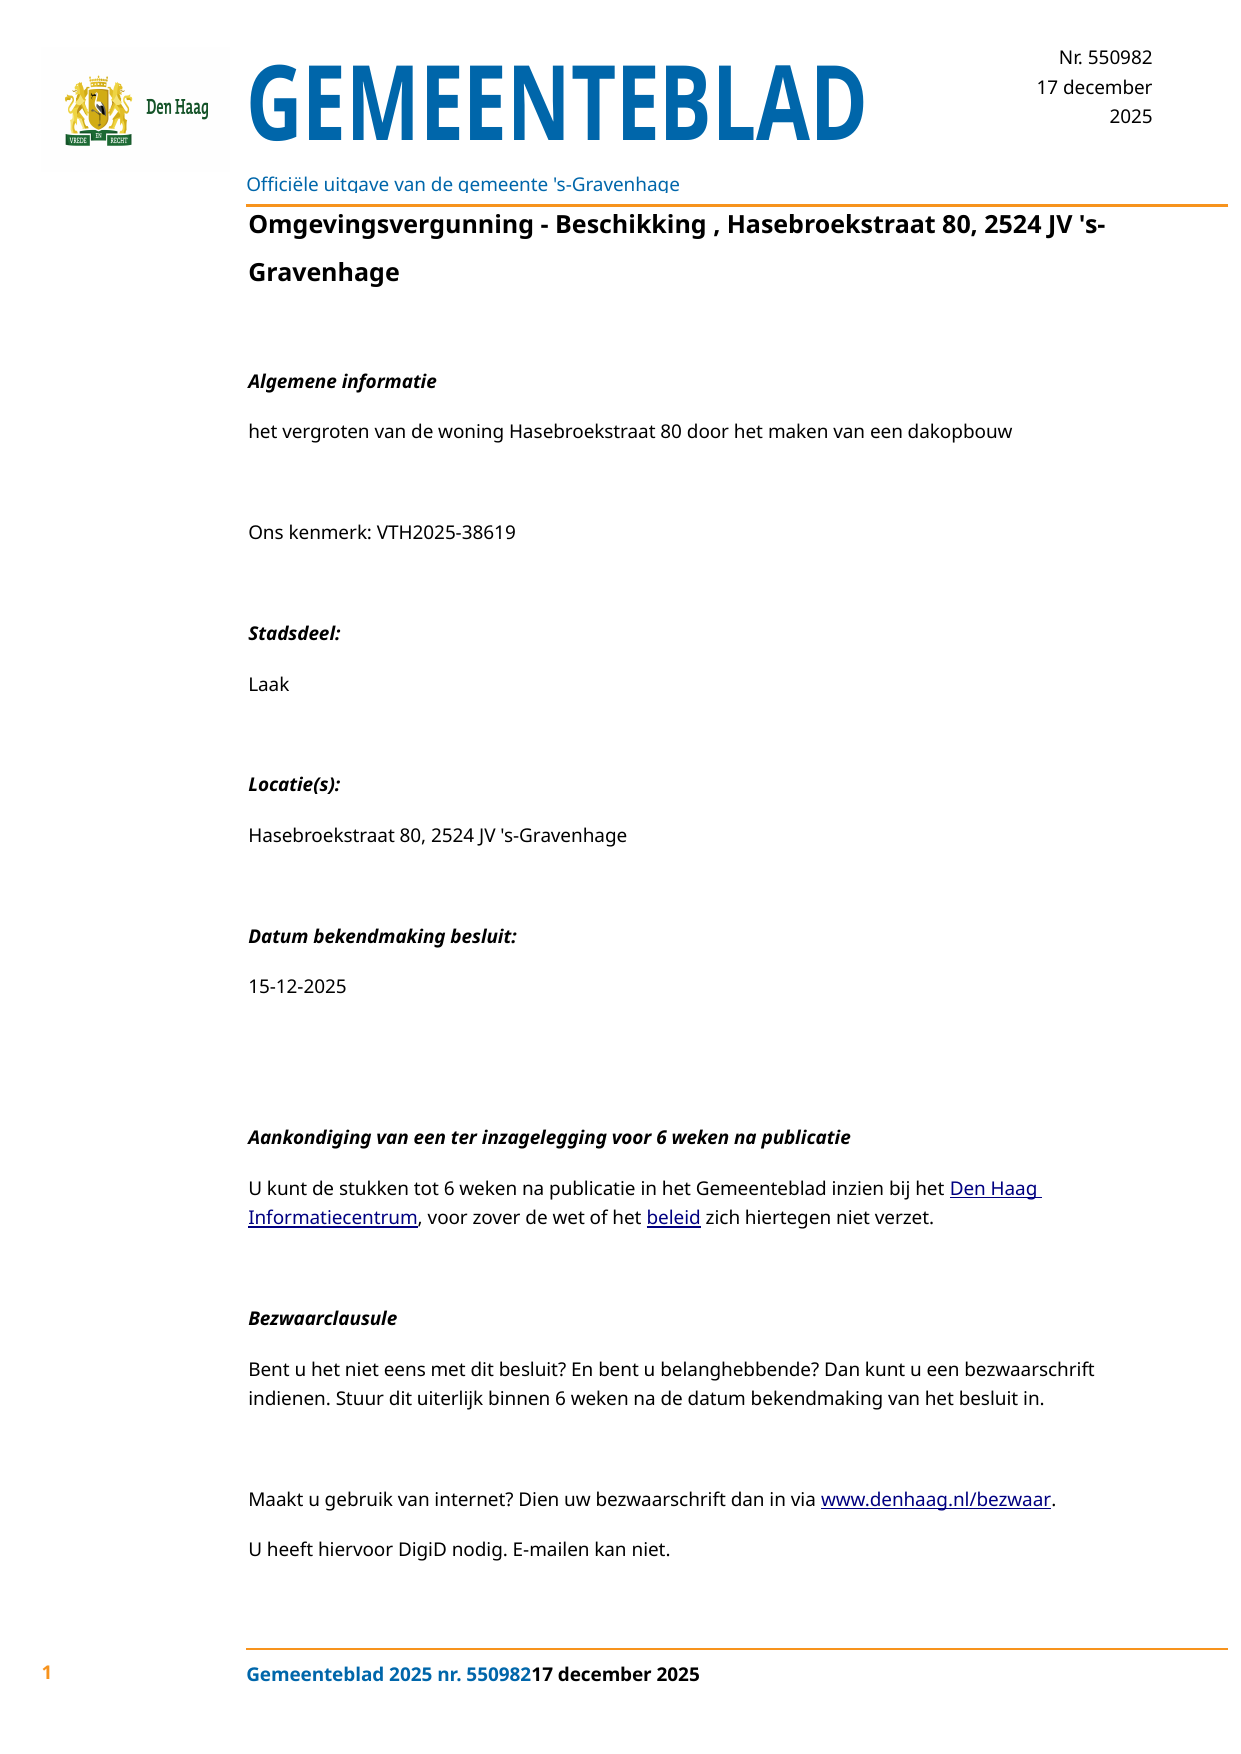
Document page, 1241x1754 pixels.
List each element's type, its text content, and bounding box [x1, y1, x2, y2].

text Bezwaarclausule [248, 1305, 1152, 1331]
picture [41, 47, 231, 172]
text Laak [248, 671, 1152, 697]
text Locatie(s): [248, 772, 1152, 797]
text Omgevingsvergunning - Beschikking , Hasebroekstraat 80, 2524 JV 's-Gravenhage [248, 207, 1152, 288]
text Ons kenmerk: VTH2025-38619 [248, 519, 1152, 545]
text U heeft hiervoor DigiD nodig. E-mailen kan niet. [248, 1537, 1152, 1562]
text Hasebroekstraat 80, 2524 JV 's-Gravenhage [248, 822, 1152, 848]
text Aankondiging van een ter inzagelegging voor 6 weken na publicatie [248, 1124, 1152, 1150]
text 15-12-2025 [248, 973, 1152, 999]
text het vergroten van de woning Hasebroekstraat 80 door het maken van een dakopbouw [248, 419, 1152, 444]
text U kunt de stukken tot 6 weken na publicatie in het Gemeenteblad inzien bij het Den Haag Informatiecentrum, voor zover de wet of het beleid zich hiertegen niet verzet. [248, 1175, 1152, 1230]
text Datum bekendmaking besluit: [248, 923, 1152, 949]
text Bent u het niet eens met dit besluit? En bent u belanghebbende? Dan kunt u een bezwaarschrift indienen. Stuur dit uiterlijk binnen 6 weken na de datum bekendmaking van het besluit in. [248, 1356, 1152, 1411]
text Algemene informatie [248, 368, 1152, 394]
text Maakt u gebruik van internet? Dien uw bezwaarschrift dan in via www.denhaag.nl/bezwaar. [248, 1486, 1152, 1512]
text Stadsdeel: [248, 620, 1152, 646]
